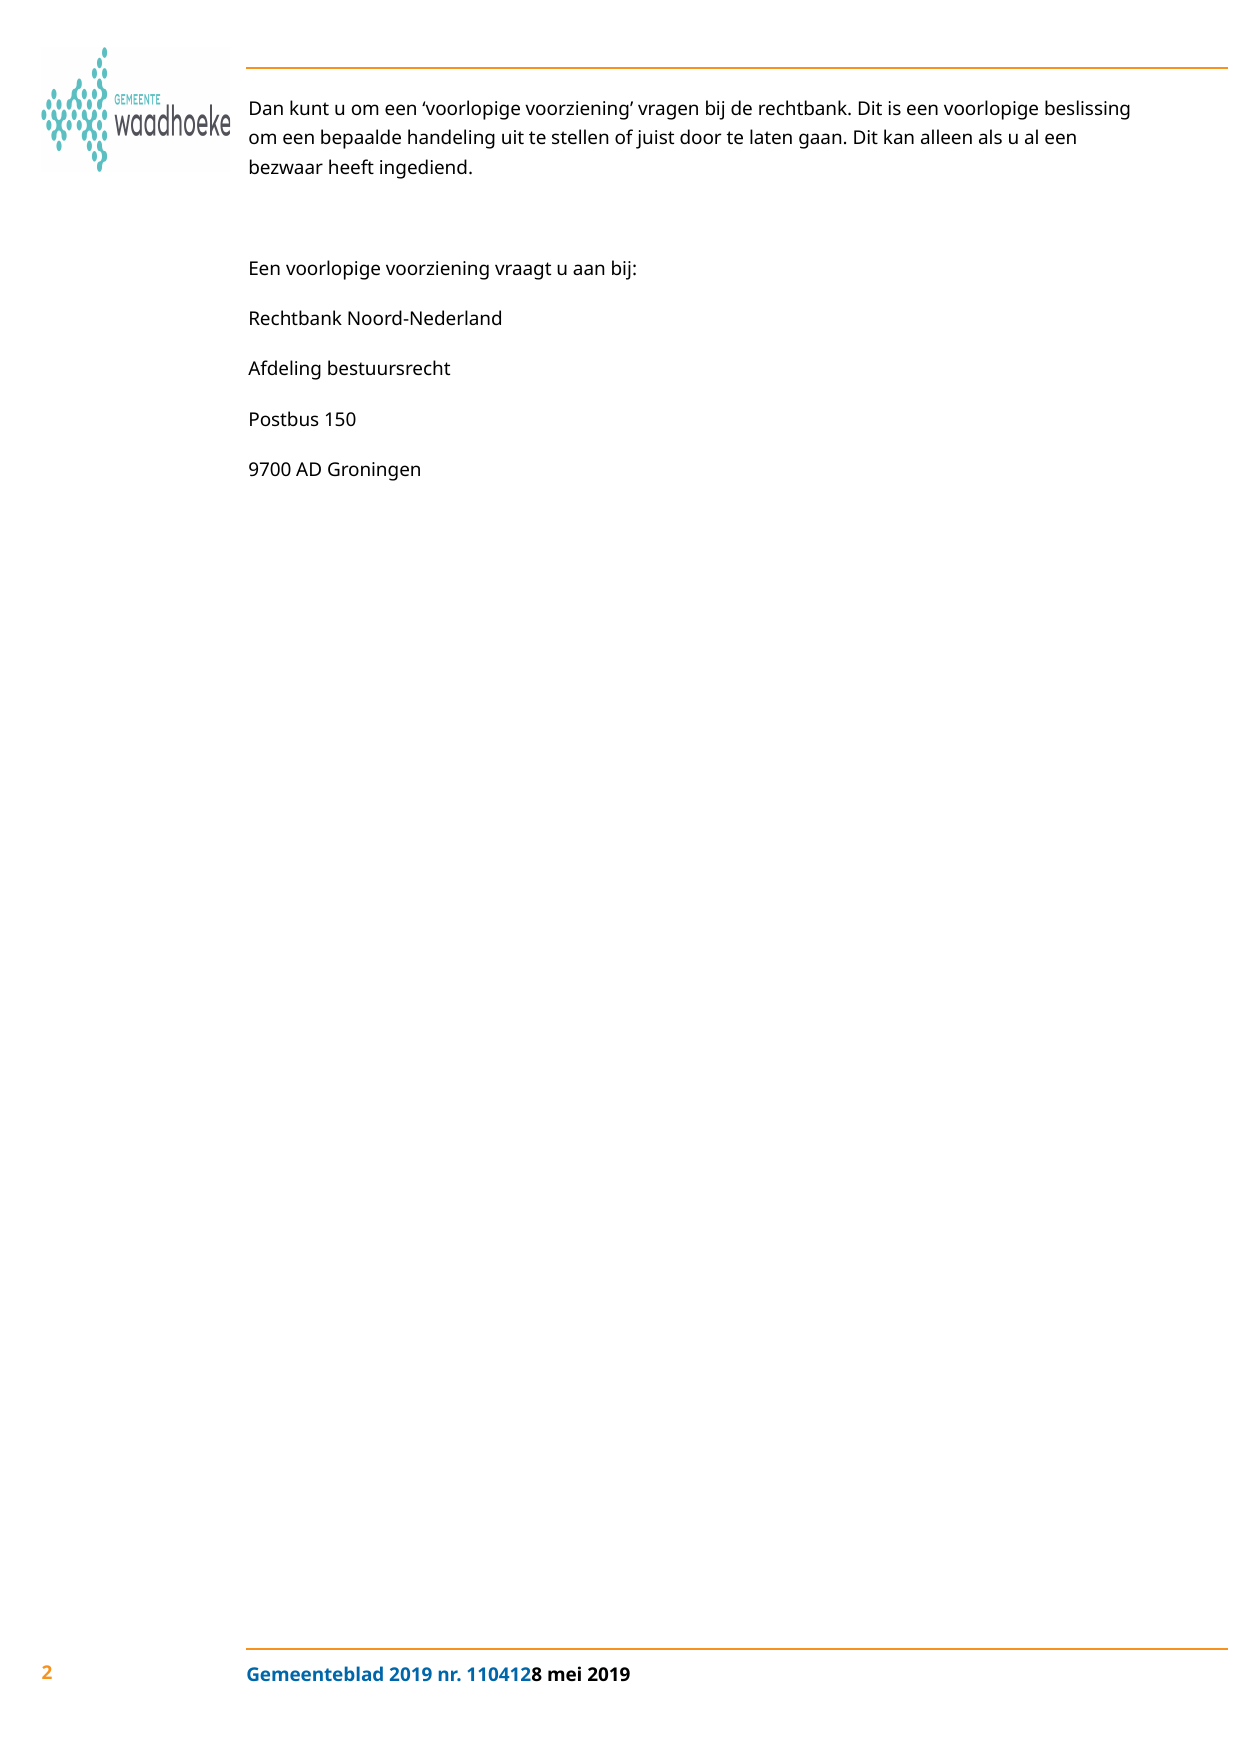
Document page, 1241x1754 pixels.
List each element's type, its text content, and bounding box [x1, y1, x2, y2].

text 9700 AD Groningen [248, 456, 1152, 482]
text Een voorlopige voorziening vraagt u aan bij: [248, 255, 1152, 281]
text Postbus 150 [248, 406, 1152, 432]
picture [41, 47, 231, 172]
text Dan kunt u om een ‘voorlopige voorziening’ vragen bij de rechtbank. Dit is een voorlopige beslissing om een bepaalde handeling uit te stellen of juist door te laten gaan. Dit kan alleen als u al een bezwaar heeft ingediend. [248, 95, 1152, 180]
text Afdeling bestuursrecht [248, 356, 1152, 381]
text Rechtbank Noord-Nederland [248, 305, 1152, 331]
